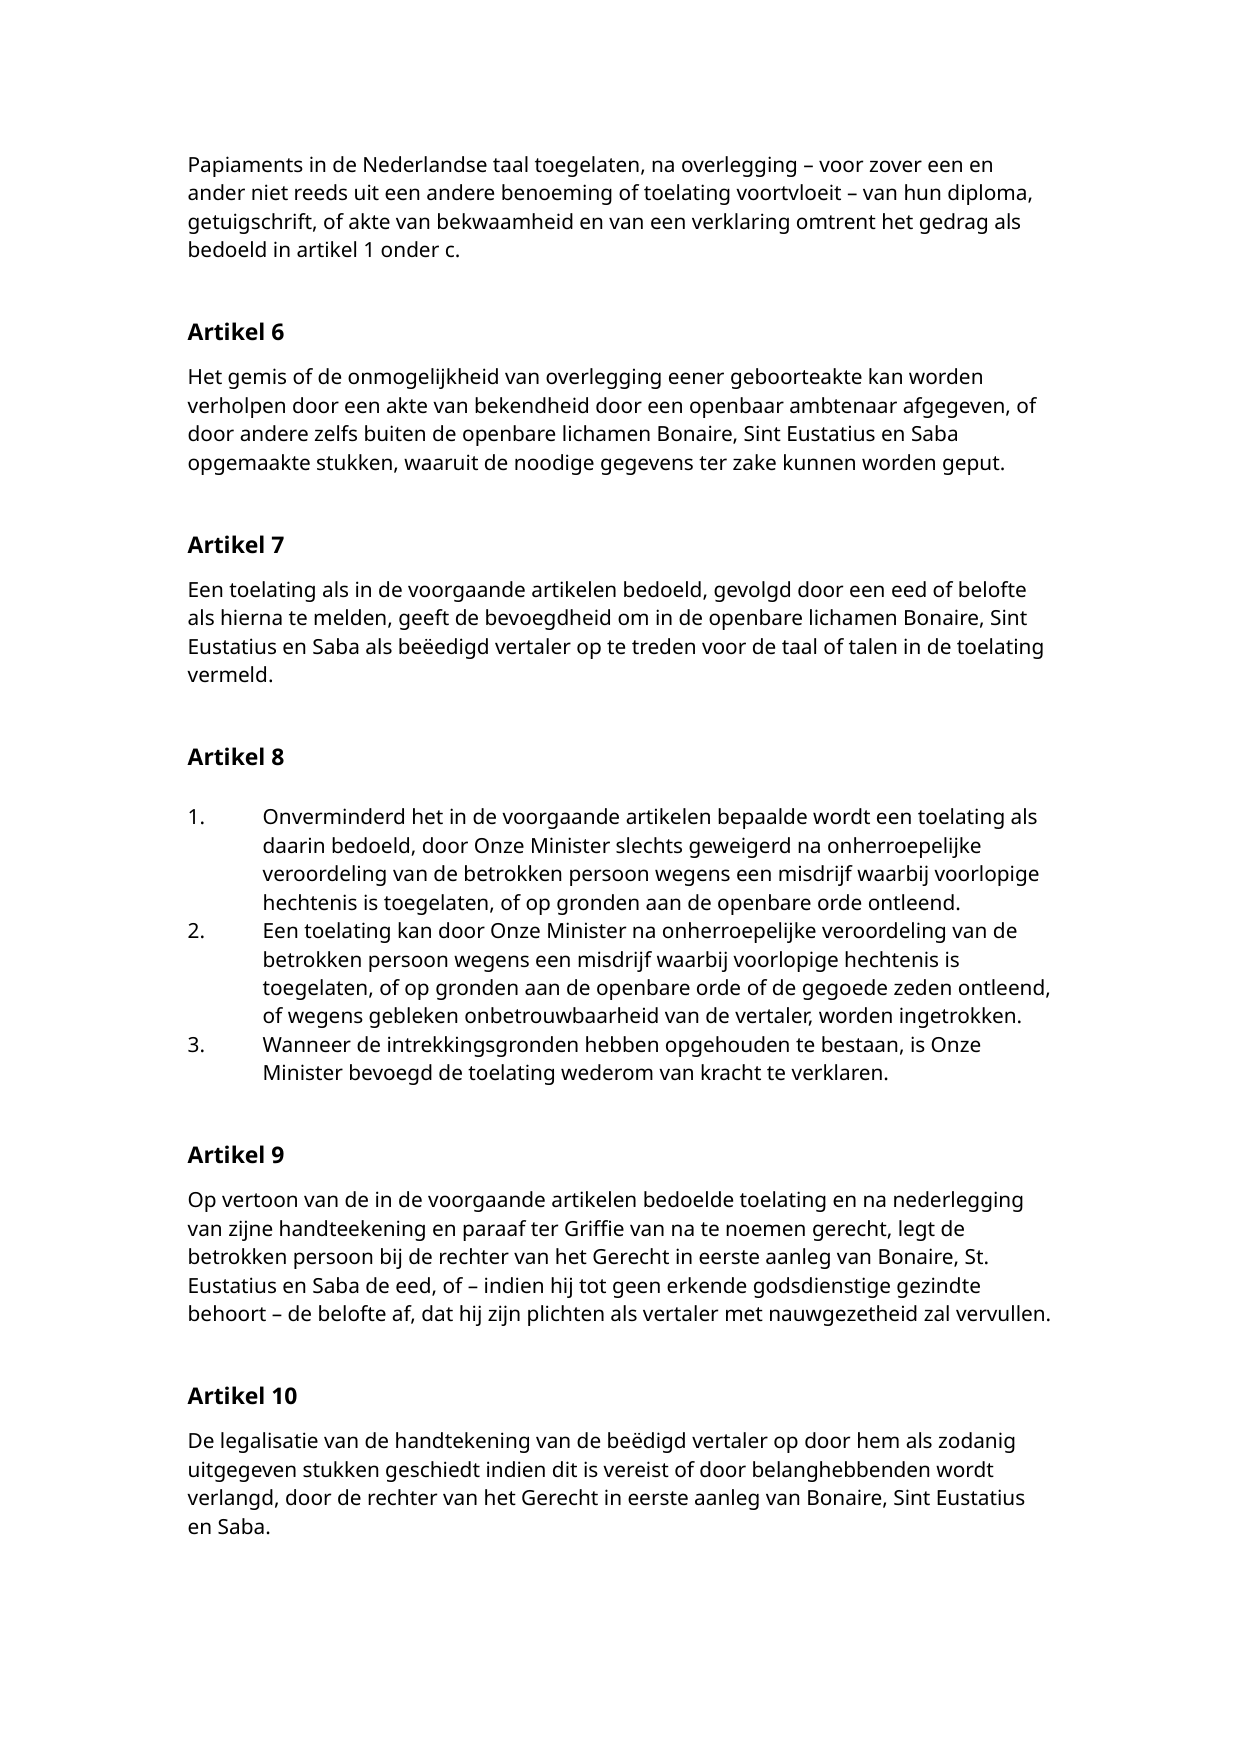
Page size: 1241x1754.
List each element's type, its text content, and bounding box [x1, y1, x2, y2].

subtitle Artikel 8 [187, 741, 1053, 772]
text Een toelating als in de voorgaande artikelen bedoeld, gevolgd door een eed of belofte als hierna te melden, geeft de bevoegdheid om in de openbare lichamen Bonaire, Sint Eustatius en Saba als beëedigd vertaler op te treden voor de taal of talen in de toelating vermeld. [187, 575, 1053, 689]
subtitle Artikel 6 [187, 316, 1053, 347]
subtitle Artikel 9 [187, 1139, 1053, 1171]
list Wanneer de intrekkingsgronden hebben opgehouden te bestaan, is Onze Minister bevoegd de toelating wederom van kracht te verklaren. [187, 1030, 1053, 1087]
subtitle Artikel 7 [187, 529, 1053, 560]
text Papiaments in de Nederlandse taal toegelaten, na overlegging – voor zover een en ander niet reeds uit een andere benoeming of toelating voortvloeit – van hun diploma, getuigschrift, of akte van bekwaamheid en van een verklaring omtrent het gedrag als bedoeld in artikel 1 onder c. [187, 150, 1053, 264]
text De legalisatie van de handtekening van de beëdigd vertaler op door hem als zodanig uitgegeven stukken geschiedt indien dit is vereist of door belanghebbenden wordt verlangd, door de rechter van het Gerecht in eerste aanleg van Bonaire, Sint Eustatius en Saba. [187, 1427, 1053, 1540]
subtitle Artikel 10 [187, 1380, 1053, 1412]
text Op vertoon van de in de voorgaande artikelen bedoelde toelating en na nederlegging van zijne handteekening en paraaf ter Griffie van na te noemen gerecht, legt de betrokken persoon bij de rechter van het Gerecht in eerste aanleg van Bonaire, St. Eustatius en Saba de eed, of – indien hij tot geen erkende godsdienstige gezindte behoort – de belofte af, dat hij zijn plichten als vertaler met nauwgezetheid zal vervullen. [187, 1186, 1053, 1328]
list Een toelating kan door Onze Minister na onherroepelijke veroordeling van de betrokken persoon wegens een misdrijf waarbij voorlopige hechtenis is toegelaten, of op gronden aan de openbare orde of de gegoede zeden ontleend, of wegens gebleken onbetrouwbaarheid van de vertaler, worden ingetrokken. [187, 916, 1053, 1030]
list Onverminderd het in de voorgaande artikelen bepaalde wordt een toelating als daarin bedoeld, door Onze Minister slechts geweigerd na onherroepelijke veroordeling van de betrokken persoon wegens een misdrijf waarbij voorlopige hechtenis is toegelaten, of op gronden aan de openbare orde ontleend. [187, 802, 1053, 916]
text Het gemis of de onmogelijkheid van overlegging eener geboorteakte kan worden verholpen door een akte van bekendheid door een openbaar ambtenaar afgegeven, of door andere zelfs buiten de openbare lichamen Bonaire, Sint Eustatius en Saba opgemaakte stukken, waaruit de noodige gegevens ter zake kunnen worden geput. [187, 362, 1053, 476]
